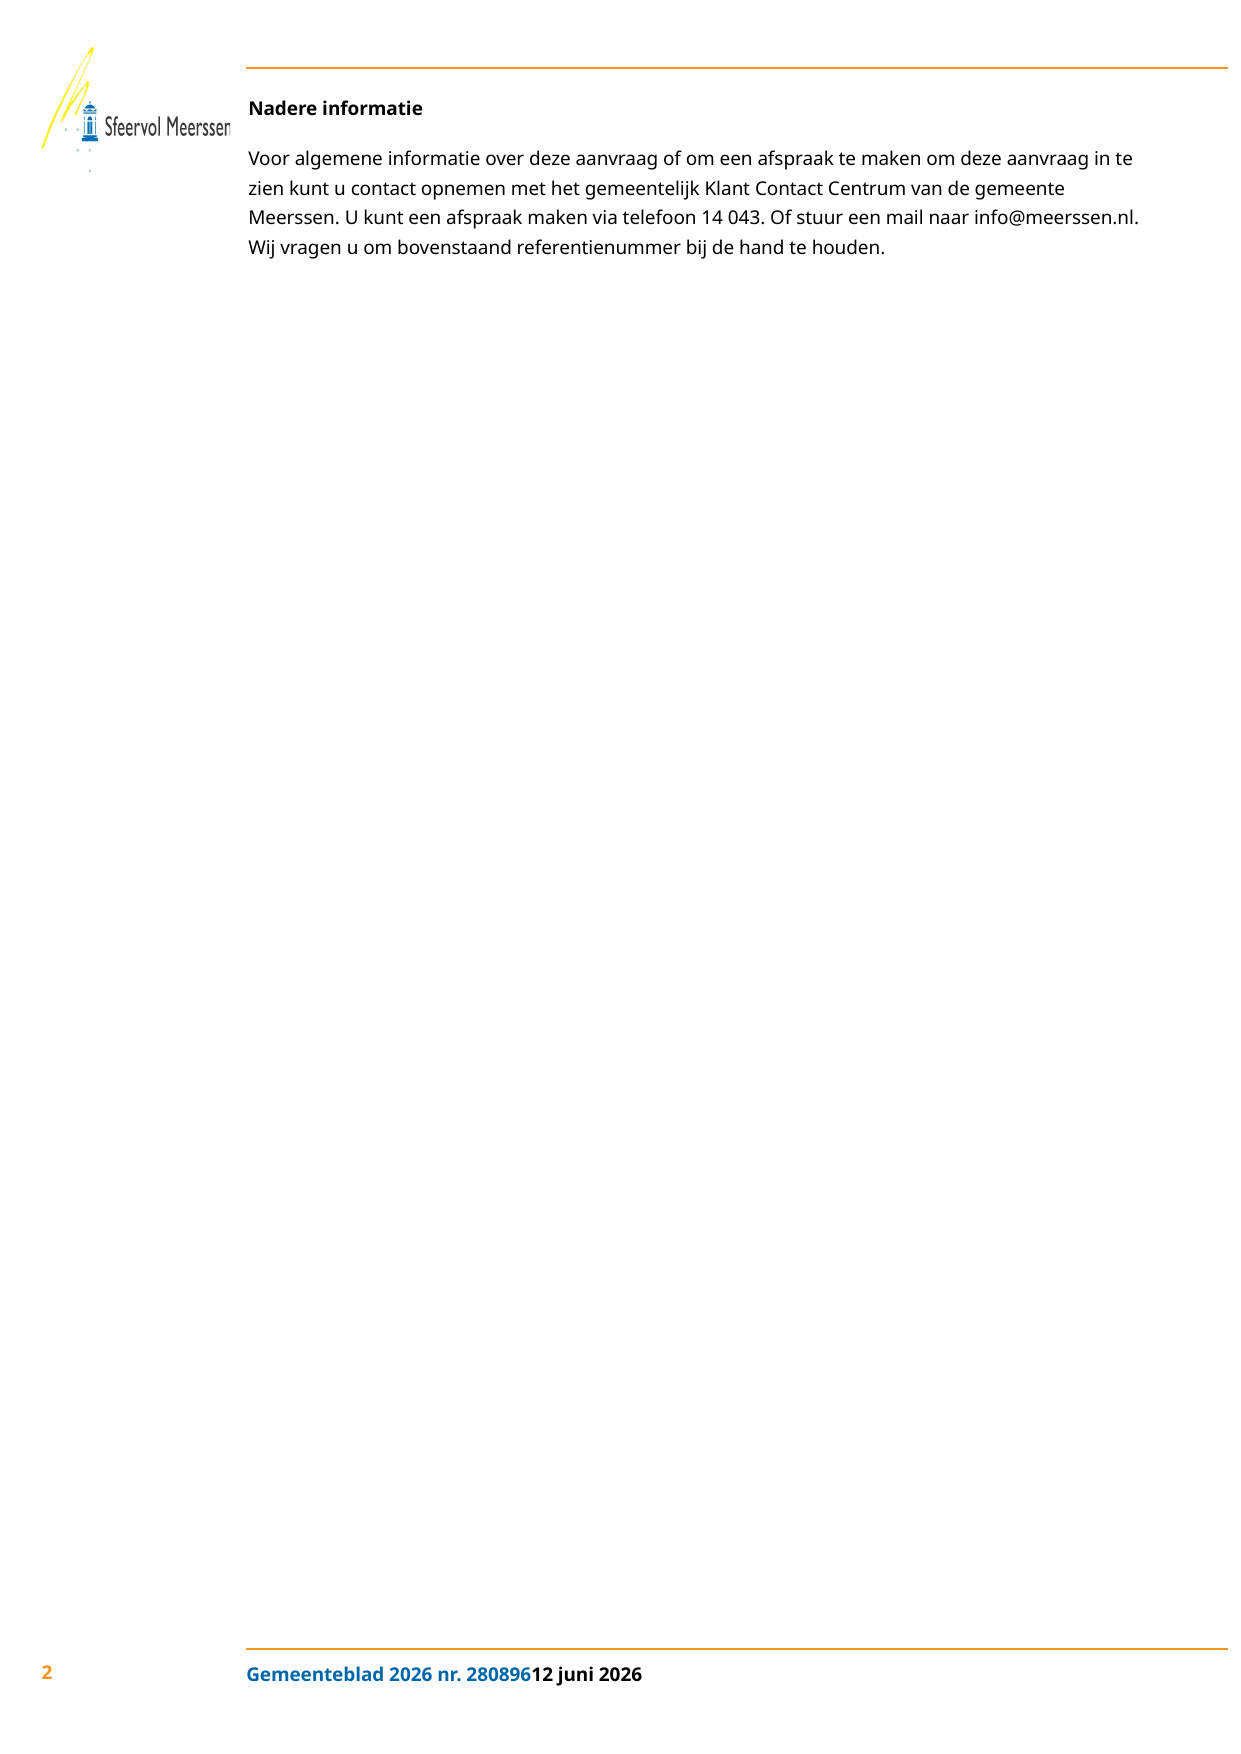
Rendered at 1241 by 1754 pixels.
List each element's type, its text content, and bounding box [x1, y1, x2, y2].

picture [41, 47, 231, 172]
text Voor algemene informatie over deze aanvraag of om een afspraak te maken om deze aanvraag in te zien kunt u contact opnemen met het gemeentelijk Klant Contact Centrum van de gemeente Meerssen. U kunt een afspraak maken via telefoon 14 043. Of stuur een mail naar info@meerssen.nl. Wij vragen u om bovenstaand referentienummer bij de hand te houden. [248, 145, 1152, 260]
text Nadere informatie [248, 95, 1152, 121]
